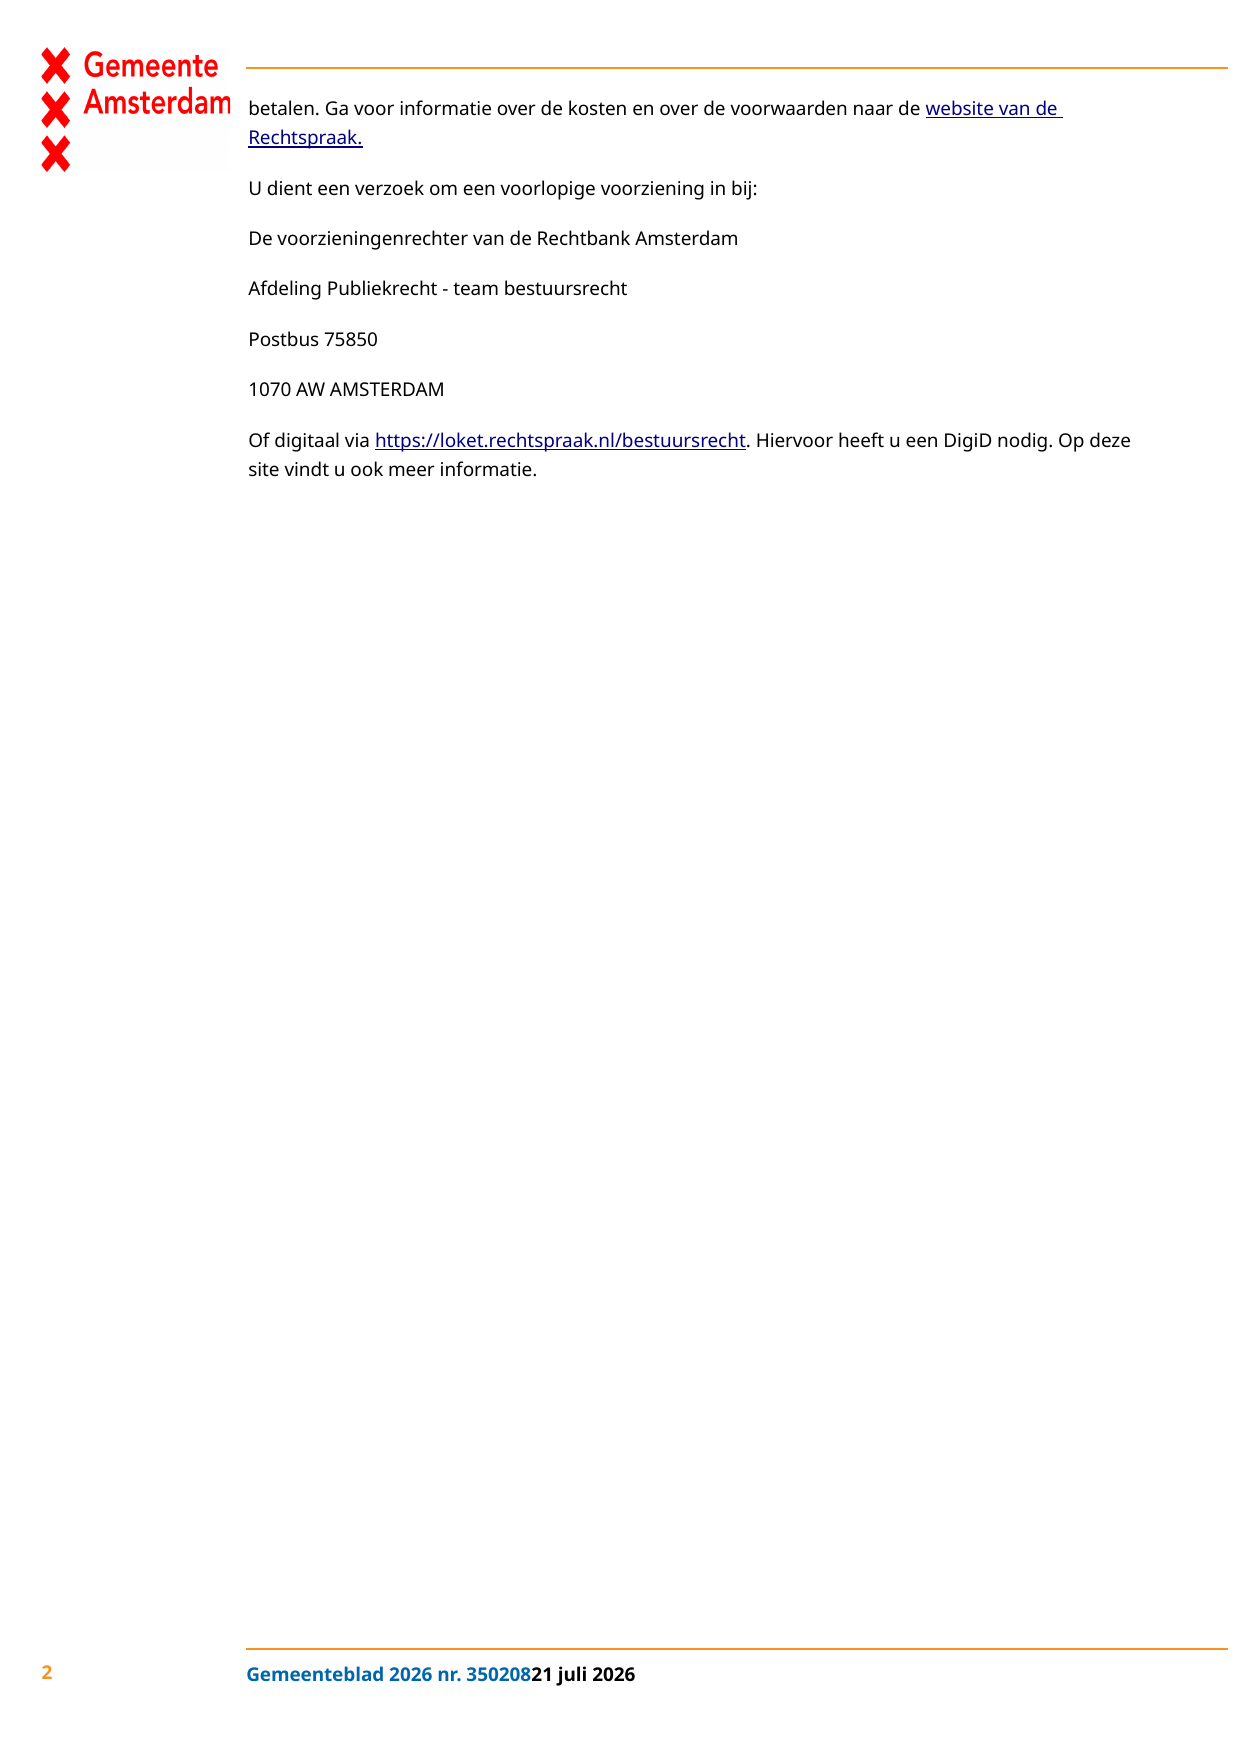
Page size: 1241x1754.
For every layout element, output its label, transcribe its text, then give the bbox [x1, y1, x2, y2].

text U dient een verzoek om een voorlopige voorziening in bij: [248, 175, 1152, 201]
text De voorzieningenrechter van de Rechtbank Amsterdam [248, 225, 1152, 251]
picture [41, 47, 231, 172]
text Afdeling Publiekrecht - team bestuursrecht [248, 276, 1152, 301]
text Of digitaal via https://loket.rechtspraak.nl/bestuursrecht. Hiervoor heeft u een DigiD nodig. Op deze site vindt u ook meer informatie. [248, 427, 1152, 482]
text betalen. Ga voor informatie over de kosten en over de voorwaarden naar de website van de Rechtspraak. [248, 95, 1152, 150]
text 1070 AW AMSTERDAM [248, 376, 1152, 402]
text Postbus 75850 [248, 326, 1152, 352]
